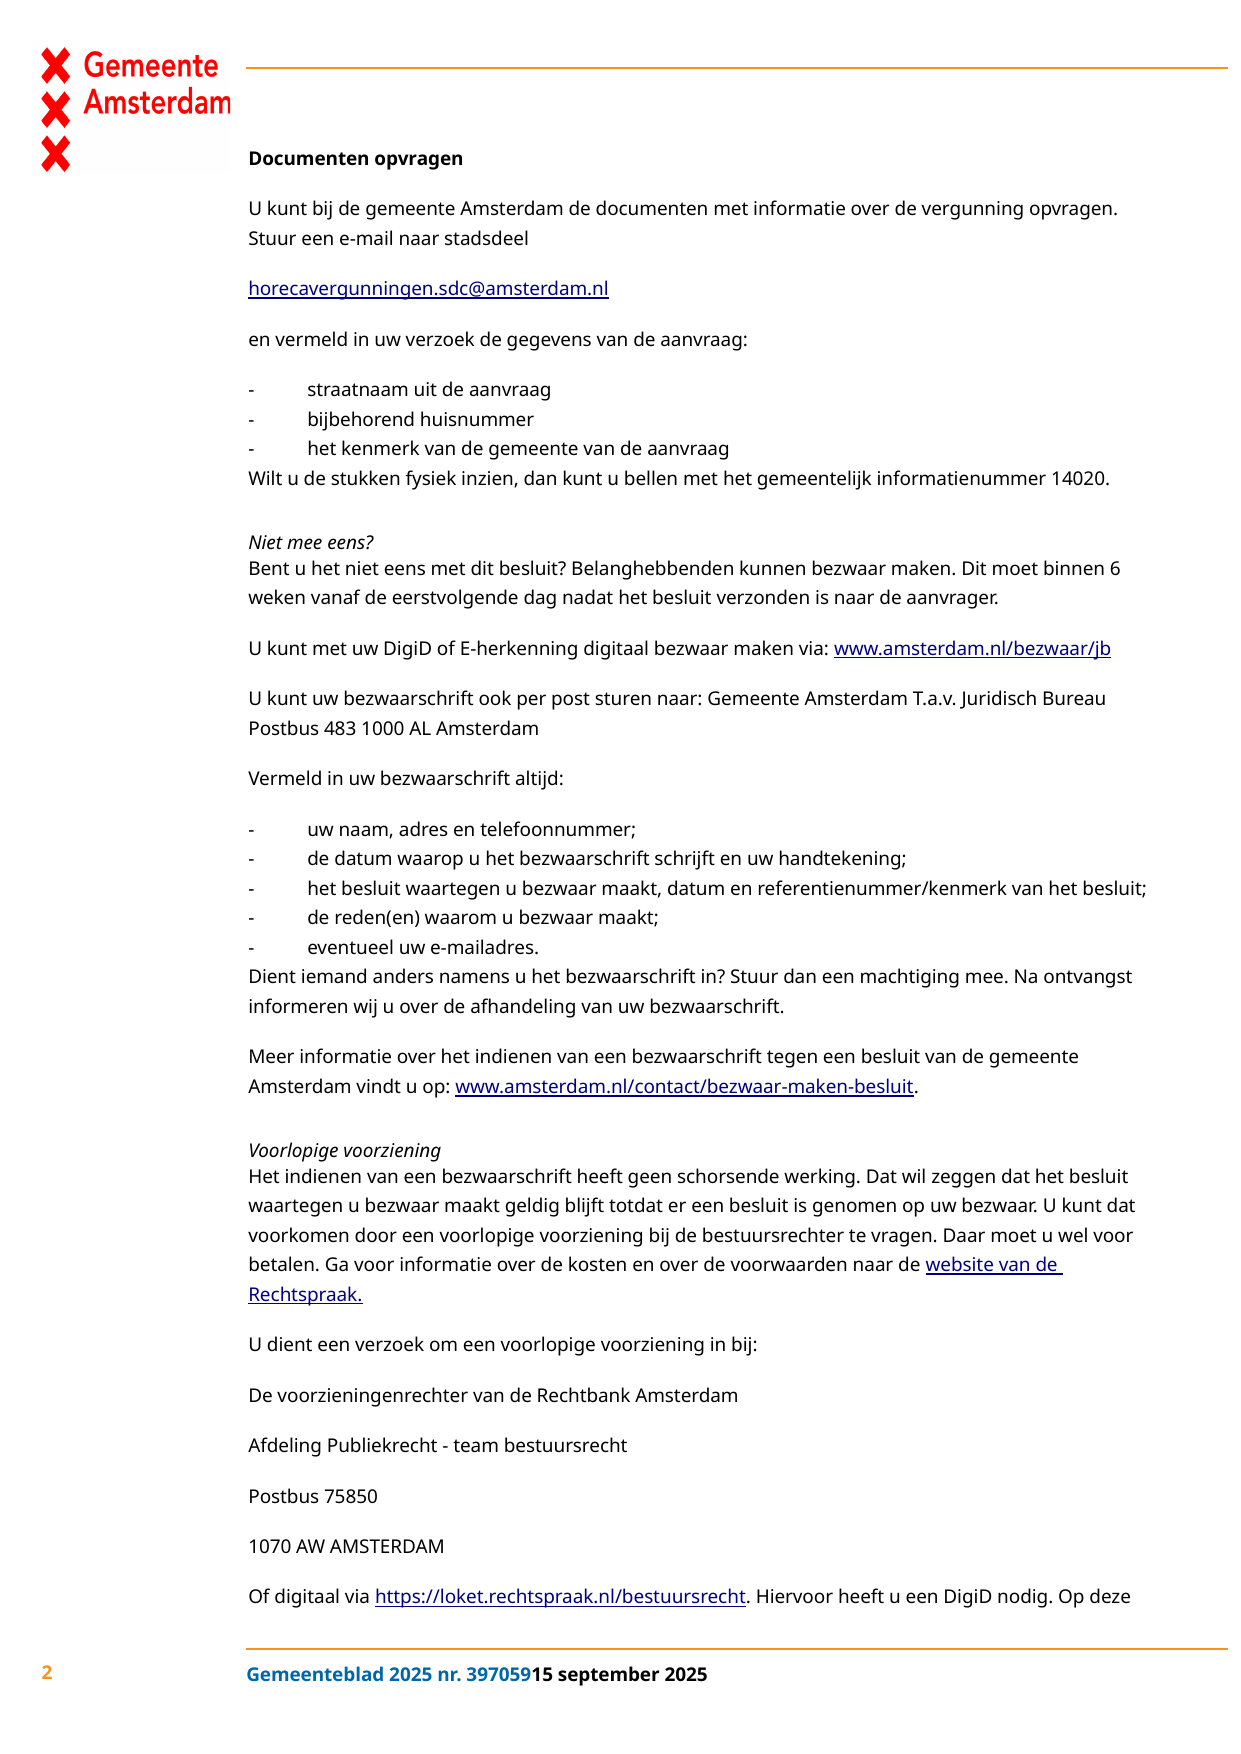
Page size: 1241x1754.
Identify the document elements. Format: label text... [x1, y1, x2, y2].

list eventueel uw e-mailadres. [248, 934, 1152, 960]
text U kunt met uw DigiD of E-herkenning digitaal bezwaar maken via: www.amsterdam.nl/bezwaar/jb [248, 635, 1152, 661]
text Wilt u de stukken fysiek inzien, dan kunt u bellen met het gemeentelijk informatienummer 14020. [248, 465, 1152, 491]
text Documenten opvragen [248, 145, 1152, 171]
list de datum waarop u het bezwaarschrift schrijft en uw handtekening; [248, 845, 1152, 871]
text horecavergunningen.sdc@amsterdam.nl [248, 276, 1152, 301]
text Voorlopige voorziening [248, 1137, 1152, 1163]
text en vermeld in uw verzoek de gegevens van de aanvraag: [248, 326, 1152, 352]
text Het indienen van een bezwaarschrift heeft geen schorsende werking. Dat wil zeggen dat het besluit waartegen u bezwaar maakt geldig blijft totdat er een besluit is genomen op uw bezwaar. U kunt dat voorkomen door een voorlopige voorziening bij de bestuursrechter te vragen. Daar moet u wel voor betalen. Ga voor informatie over de kosten en over de voorwaarden naar de website van de Rechtspraak. [248, 1163, 1152, 1307]
text Meer informatie over het indienen van een bezwaarschrift tegen een besluit van de gemeente Amsterdam vindt u op: www.amsterdam.nl/contact/bezwaar-maken-besluit. [248, 1044, 1152, 1099]
text Dient iemand anders namens u het bezwaarschrift in? Stuur dan een machtiging mee. Na ontvangst informeren wij u over de afhandeling van uw bezwaarschrift. [248, 964, 1152, 1019]
list de reden(en) waarom u bezwaar maakt; [248, 904, 1152, 930]
text Afdeling Publiekrecht - team bestuursrecht [248, 1432, 1152, 1458]
text Niet mee eens? [248, 529, 1152, 555]
text Of digitaal via https://loket.rechtspraak.nl/bestuursrecht. Hiervoor heeft u een DigiD nodig. Op deze [248, 1584, 1152, 1609]
list het kenmerk van de gemeente van de aanvraag [248, 436, 1152, 461]
list bijbehorend huisnummer [248, 406, 1152, 432]
list uw naam, adres en telefoonnummer; [248, 816, 1152, 841]
list straatnaam uit de aanvraag [248, 376, 1152, 402]
text De voorzieningenrechter van de Rechtbank Amsterdam [248, 1382, 1152, 1408]
text 1070 AW AMSTERDAM [248, 1533, 1152, 1559]
text U dient een verzoek om een voorlopige voorziening in bij: [248, 1332, 1152, 1357]
text Bent u het niet eens met dit besluit? Belanghebbenden kunnen bezwaar maken. Dit moet binnen 6 weken vanaf de eerstvolgende dag nadat het besluit verzonden is naar de aanvrager. [248, 555, 1152, 610]
text U kunt bij de gemeente Amsterdam de documenten met informatie over de vergunning opvragen. Stuur een e-mail naar stadsdeel [248, 196, 1152, 251]
picture [41, 47, 231, 172]
list het besluit waartegen u bezwaar maakt, datum en referentienummer/kenmerk van het besluit; [248, 875, 1152, 901]
text Postbus 75850 [248, 1483, 1152, 1509]
text U kunt uw bezwaarschrift ook per post sturen naar: Gemeente Amsterdam T.a.v. Juridisch Bureau Postbus 483 1000 AL Amsterdam [248, 685, 1152, 741]
text Vermeld in uw bezwaarschrift altijd: [248, 765, 1152, 791]
